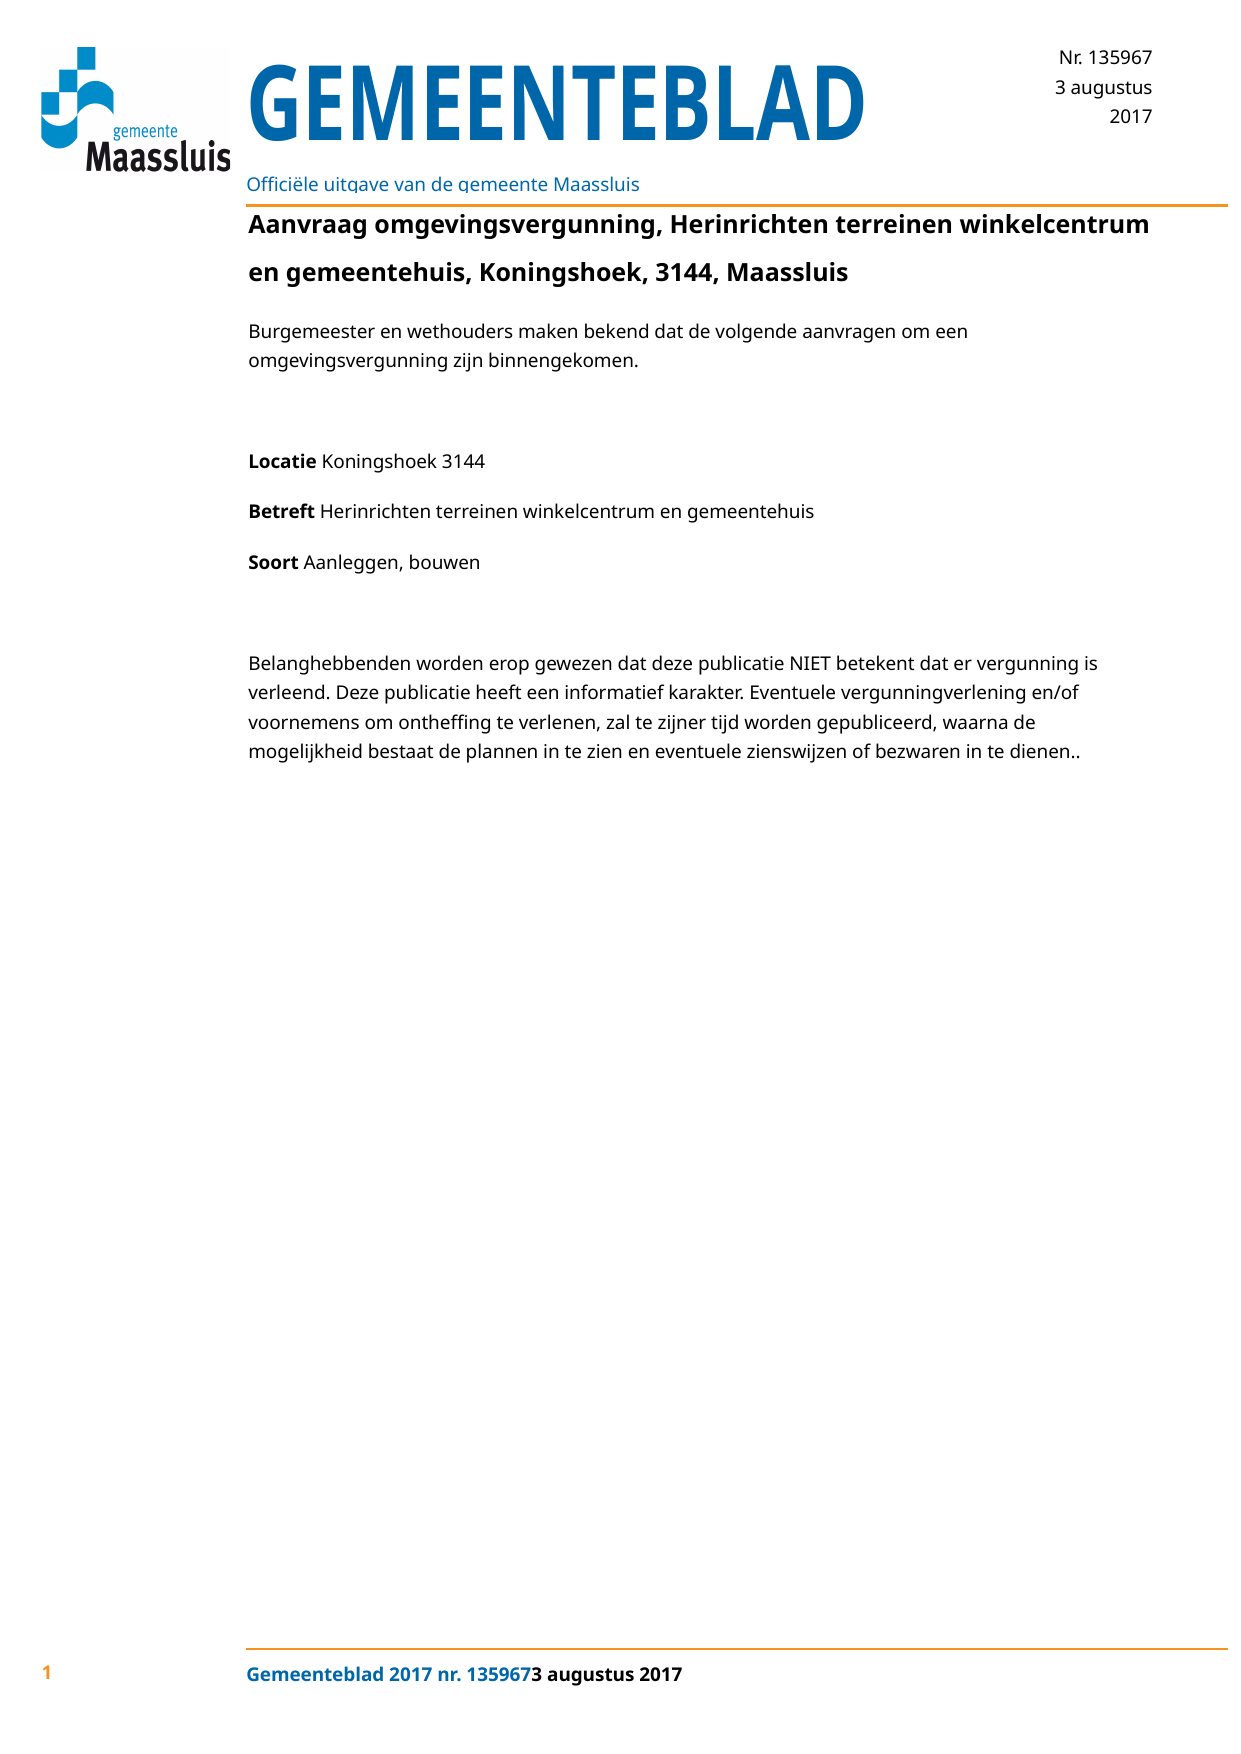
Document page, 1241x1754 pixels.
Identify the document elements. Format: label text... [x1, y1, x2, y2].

text Aanvraag omgevingsvergunning, Herinrichten terreinen winkelcentrum en gemeentehuis, Koningshoek, 3144, Maassluis [248, 207, 1152, 288]
text Belanghebbenden worden erop gewezen dat deze publicatie NIET betekent dat er vergunning is verleend. Deze publicatie heeft een informatief karakter. Eventuele vergunningverlening en/of voornemens om ontheffing te verlenen, zal te zijner tijd worden gepubliceerd, waarna de mogelijkheid bestaat de plannen in te zien en eventuele zienswijzen of bezwaren in te dienen.. [248, 650, 1152, 764]
text Betreft Herinrichten terreinen winkelcentrum en gemeentehuis [248, 499, 1152, 524]
text Burgemeester en wethouders maken bekend dat de volgende aanvragen om een omgevingsvergunning zijn binnengekomen. [248, 318, 1152, 373]
picture [41, 47, 77, 92]
text Soort Aanleggen, bouwen [248, 549, 1152, 575]
text Locatie Koningshoek 3144 [248, 448, 1152, 474]
picture [41, 47, 231, 172]
